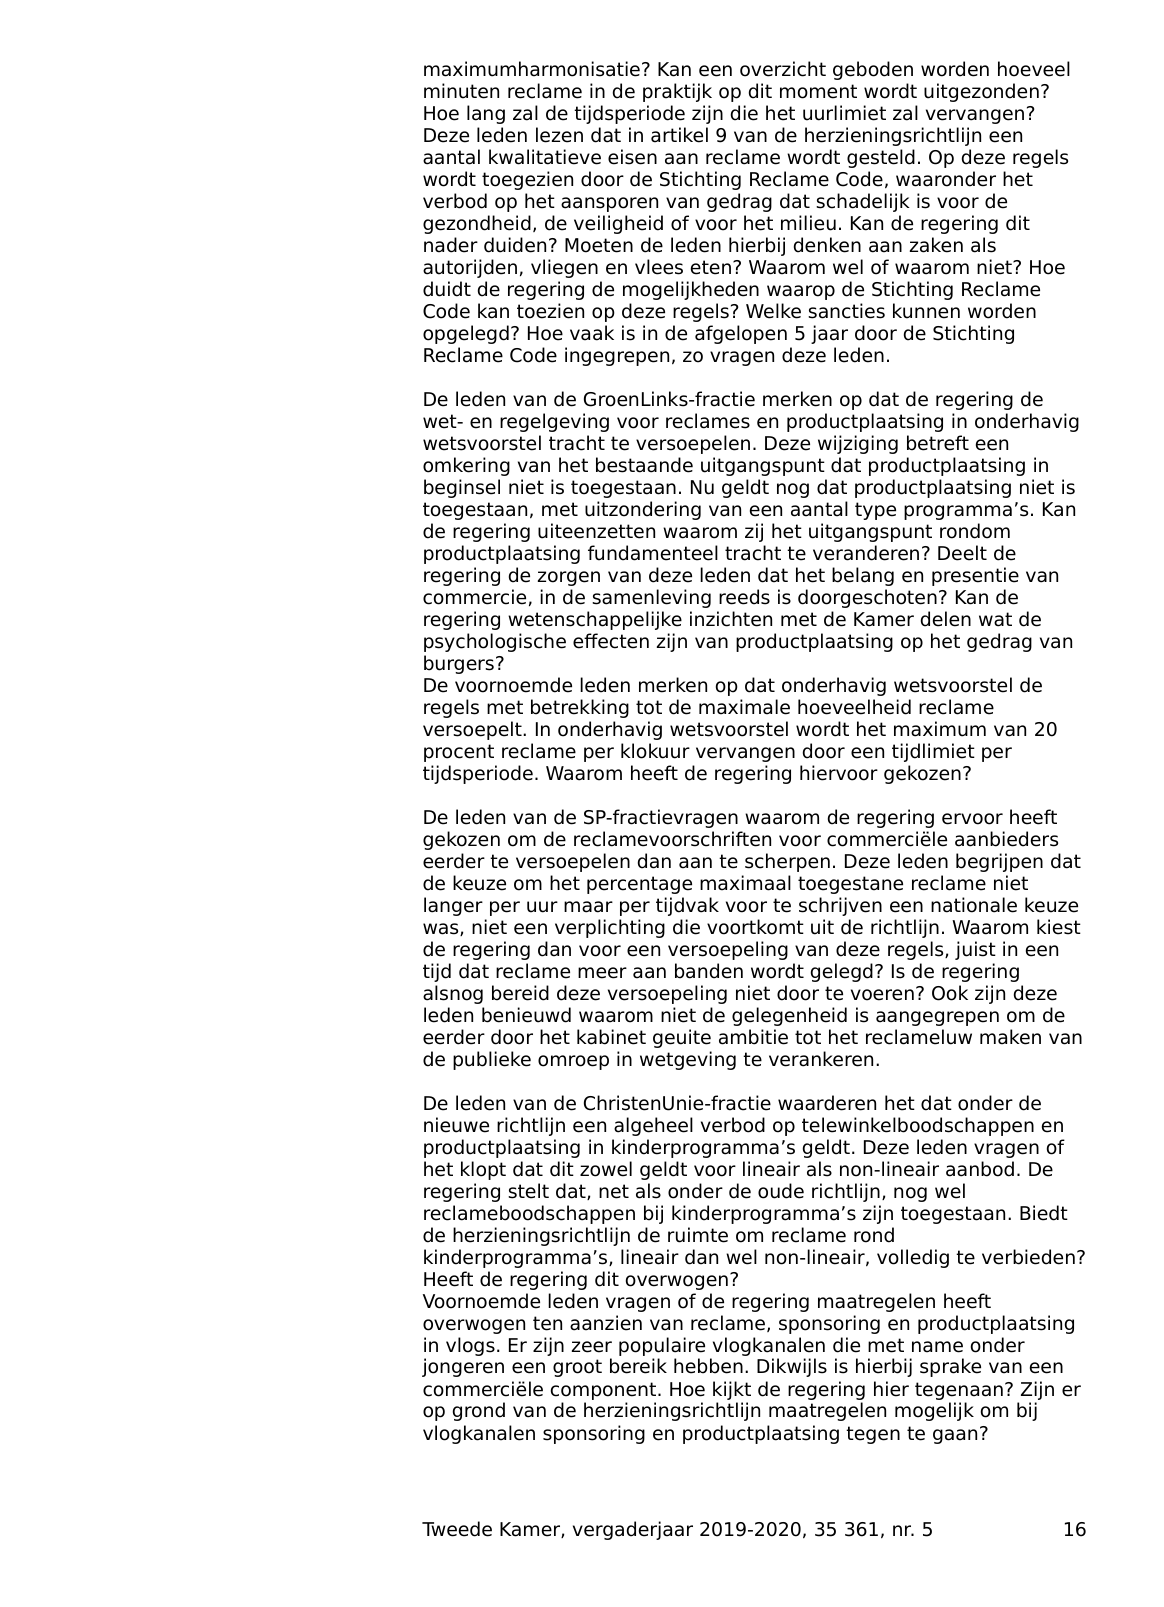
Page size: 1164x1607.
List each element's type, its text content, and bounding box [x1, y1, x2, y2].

text Voornoemde leden vragen of de regering maatregelen heeft overwogen ten aanzien van reclame, sponsoring en productplaatsing in vlogs. Er zijn zeer populaire vlogkanalen die met name onder jongeren een groot bereik hebben. Dikwijls is hierbij sprake van een commerciële component. Hoe kijkt de regering hier tegenaan? Zijn er op grond van de herzieningsrichtlijn maatregelen mogelijk om bij vlogkanalen sponsoring en productplaatsing tegen te gaan? [422, 1291, 1087, 1444]
text De voornoemde leden merken op dat onderhavig wetsvoorstel de regels met betrekking tot de maximale hoeveelheid reclame versoepelt. In onderhavig wetsvoorstel wordt het maximum van 20 procent reclame per klokuur vervangen door een tijdlimiet per tijdsperiode. Waarom heeft de regering hiervoor gekozen? [422, 675, 1087, 784]
text De leden van de ChristenUnie-fractie waarderen het dat onder de nieuwe richtlijn een algeheel verbod op telewinkelboodschappen en productplaatsing in kinderprogramma’s geldt. Deze leden vragen of het klopt dat dit zowel geldt voor lineair als non-lineair aanbod. De regering stelt dat, net als onder de oude richtlijn, nog wel reclameboodschappen bij kinderprogramma’s zijn toegestaan. Biedt de herzieningsrichtlijn de ruimte om reclame rond kinderprogramma’s, lineair dan wel non-lineair, volledig te verbieden? Heeft de regering dit overwogen? [422, 1093, 1087, 1291]
text De leden van de GroenLinks-fractie merken op dat de regering de wet- en regelgeving voor reclames en productplaatsing in onderhavig wetsvoorstel tracht te versoepelen. Deze wijziging betreft een omkering van het bestaande uitgangspunt dat productplaatsing in beginsel niet is toegestaan. Nu geldt nog dat productplaatsing niet is toegestaan, met uitzondering van een aantal type programma’s. Kan de regering uiteenzetten waarom zij het uitgangspunt rondom productplaatsing fundamenteel tracht te veranderen? Deelt de regering de zorgen van deze leden dat het belang en presentie van commercie, in de samenleving reeds is doorgeschoten? Kan de regering wetenschappelijke inzichten met de Kamer delen wat de psychologische effecten zijn van productplaatsing op het gedrag van burgers? [422, 389, 1087, 675]
text Deze leden lezen dat in artikel 9 van de herzieningsrichtlijn een aantal kwalitatieve eisen aan reclame wordt gesteld. Op deze regels wordt toegezien door de Stichting Reclame Code, waaronder het verbod op het aansporen van gedrag dat schadelijk is voor de gezondheid, de veiligheid of voor het milieu. Kan de regering dit nader duiden? Moeten de leden hierbij denken aan zaken als autorijden, vliegen en vlees eten? Waarom wel of waarom niet? Hoe duidt de regering de mogelijkheden waarop de Stichting Reclame Code kan toezien op deze regels? Welke sancties kunnen worden opgelegd? Hoe vaak is in de afgelopen 5 jaar door de Stichting Reclame Code ingegrepen, zo vragen deze leden. [422, 125, 1087, 367]
text De leden van de SP-fractievragen waarom de regering ervoor heeft gekozen om de reclamevoorschriften voor commerciële aanbieders eerder te versoepelen dan aan te scherpen. Deze leden begrijpen dat de keuze om het percentage maximaal toegestane reclame niet langer per uur maar per tijdvak voor te schrijven een nationale keuze was, niet een verplichting die voortkomt uit de richtlijn. Waarom kiest de regering dan voor een versoepeling van deze regels, juist in een tijd dat reclame meer aan banden wordt gelegd? Is de regering alsnog bereid deze versoepeling niet door te voeren? Ook zijn deze leden benieuwd waarom niet de gelegenheid is aangegrepen om de eerder door het kabinet geuite ambitie tot het reclameluw maken van de publieke omroep in wetgeving te verankeren. [422, 807, 1087, 1071]
text maximumharmonisatie? Kan een overzicht geboden worden hoeveel minuten reclame in de praktijk op dit moment wordt uitgezonden? Hoe lang zal de tijdsperiode zijn die het uurlimiet zal vervangen? [422, 59, 1087, 125]
